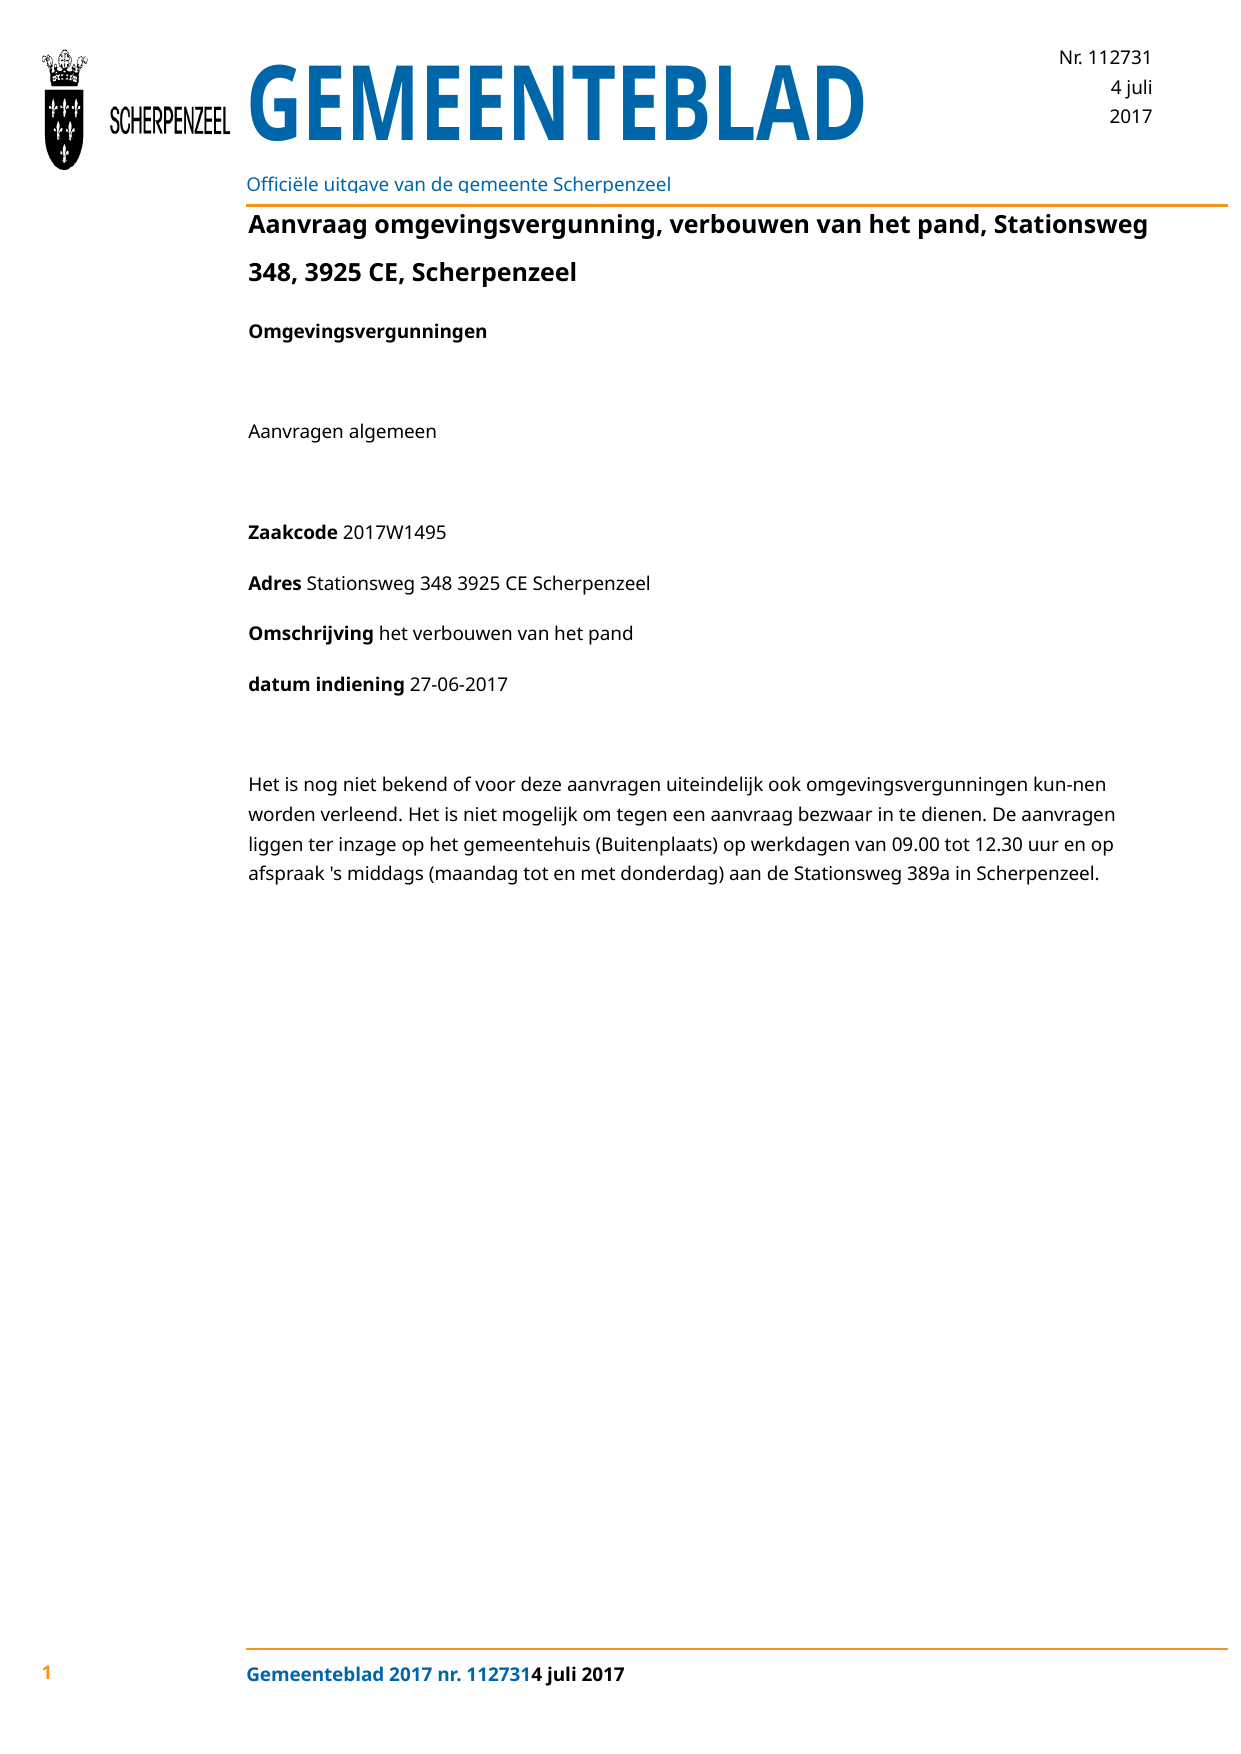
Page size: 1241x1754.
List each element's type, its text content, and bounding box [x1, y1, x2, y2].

text Zaakcode 2017W1495 [248, 519, 1152, 545]
text Omgevingsvergunningen [248, 318, 1152, 344]
text datum indiening 27-06-2017 [248, 671, 1152, 697]
text Aanvraag omgevingsvergunning, verbouwen van het pand, Stationsweg 348, 3925 CE, Scherpenzeel [248, 207, 1152, 288]
text Adres Stationsweg 348 3925 CE Scherpenzeel [248, 570, 1152, 596]
picture [41, 47, 231, 172]
text Omschrijving het verbouwen van het pand [248, 620, 1152, 646]
text Het is nog niet bekend of voor deze aanvragen uiteindelijk ook omgevingsvergunningen kun-nen worden verleend. Het is niet mogelijk om tegen een aanvraag bezwaar in te dienen. De aanvragen liggen ter inzage op het gemeentehuis (Buitenplaats) op werkdagen van 09.00 tot 12.30 uur en op afspraak 's middags (maandag tot en met donderdag) aan de Stationsweg 389a in Scherpenzeel. [248, 772, 1152, 886]
text Aanvragen algemeen [248, 419, 1152, 444]
